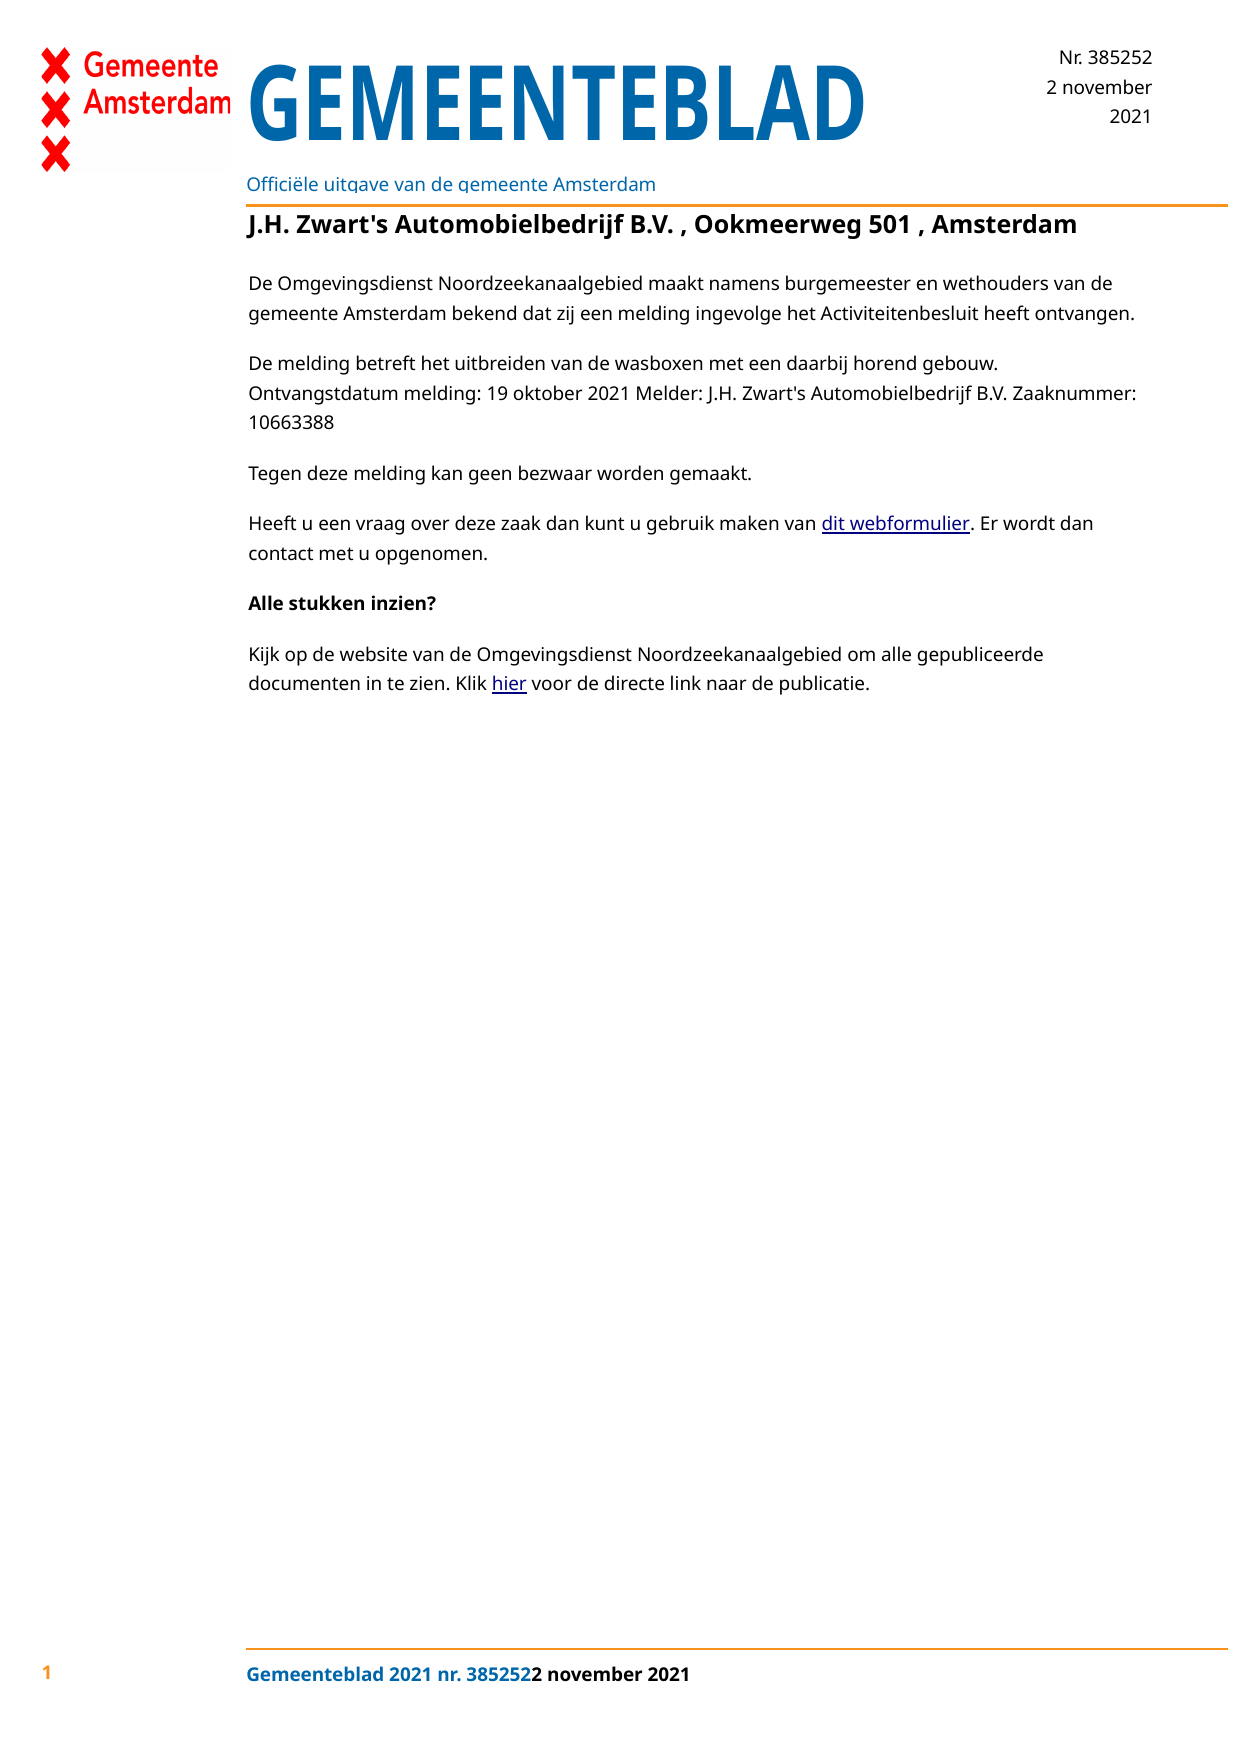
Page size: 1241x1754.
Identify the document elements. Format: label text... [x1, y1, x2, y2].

text Kijk op de website van de Omgevingsdienst Noordzeekanaalgebied om alle gepubliceerde documenten in te zien. Klik hier voor de directe link naar de publicatie. [248, 641, 1152, 696]
text Heeft u een vraag over deze zaak dan kunt u gebruik maken van dit webformulier. Er wordt dan contact met u opgenomen. [248, 510, 1152, 566]
text J.H. Zwart's Automobielbedrijf B.V. , Ookmeerweg 501 , Amsterdam [248, 207, 1152, 241]
text De Omgevingsdienst Noordzeekanaalgebied maakt namens burgemeester en wethouders van de gemeente Amsterdam bekend dat zij een melding ingevolge het Activiteitenbesluit heeft ontvangen. [248, 270, 1152, 326]
text Tegen deze melding kan geen bezwaar worden gemaakt. [248, 460, 1152, 486]
text De melding betreft het uitbreiden van de wasboxen met een daarbij horend gebouw. Ontvangstdatum melding: 19 oktober 2021 Melder: J.H. Zwart's Automobielbedrijf B.V. Zaaknummer: 10663388 [248, 350, 1152, 435]
picture [41, 47, 231, 172]
text Alle stukken inzien? [248, 590, 1152, 616]
